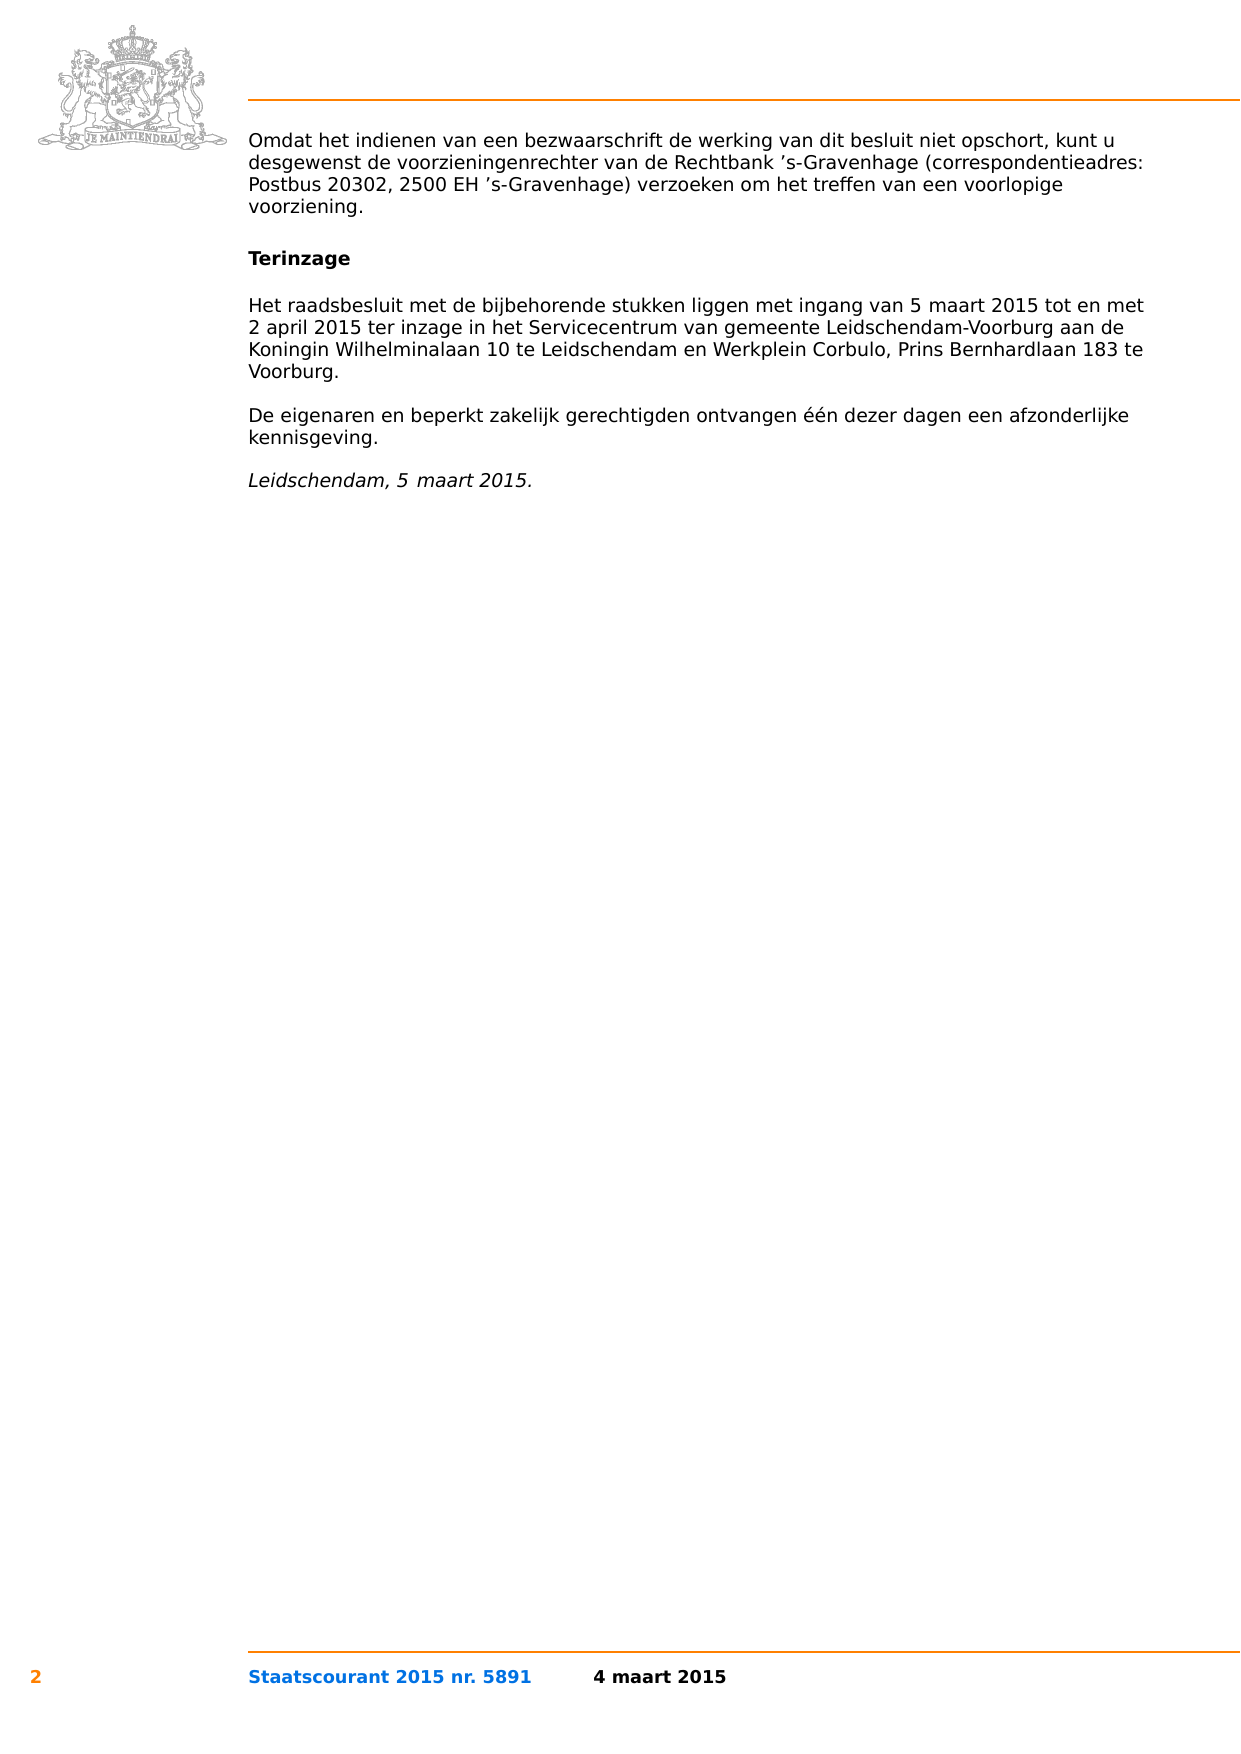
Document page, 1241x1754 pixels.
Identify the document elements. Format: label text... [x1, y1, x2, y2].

picture [38, 25, 227, 150]
text De eigenaren en beperkt zakelijk gerechtigden ontvangen één dezer dagen een afzonderlijke kennisgeving. [248, 404, 1163, 448]
subtitle Terinzage [248, 248, 1163, 270]
text Omdat het indienen van een bezwaarschrift de werking van dit besluit niet opschort, kunt u desgewenst de voorzieningenrechter van de Rechtbank ’s-Gravenhage (correspondentieadres: Postbus 20302, 2500 EH ’s-Gravenhage) verzoeken om het treffen van een voorlopige voorziening. [248, 130, 1163, 218]
text Leidschendam, 5 maart 2015. [248, 470, 1163, 492]
text Het raadsbesluit met de bijbehorende stukken liggen met ingang van 5 maart 2015 tot en met 2 april 2015 ter inzage in het Servicecentrum van gemeente Leidschendam-Voorburg aan de Koningin Wilhelminalaan 10 te Leidschendam en Werkplein Corbulo, Prins Bernhardlaan 183 te Voorburg. [248, 295, 1163, 383]
